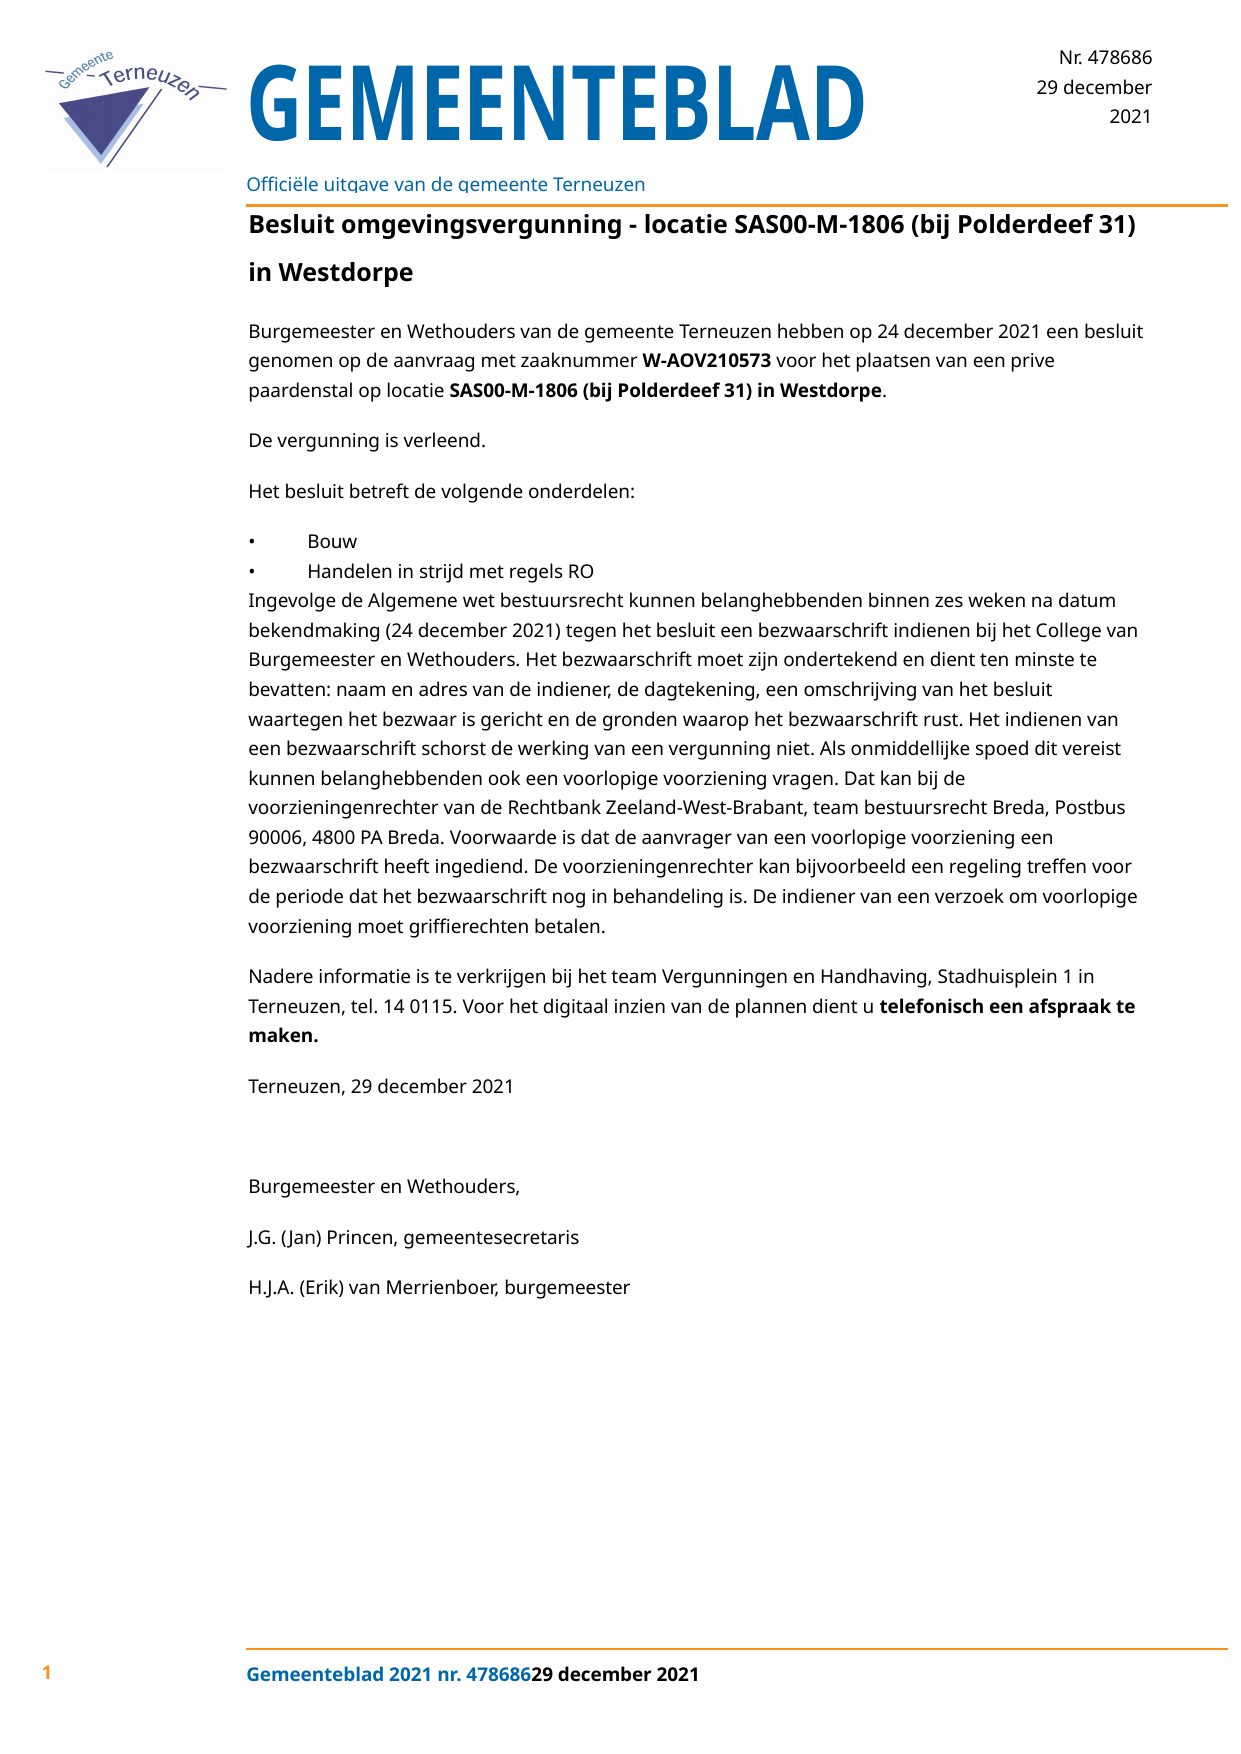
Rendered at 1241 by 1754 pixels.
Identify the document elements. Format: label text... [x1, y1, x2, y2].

text Ingevolge de Algemene wet bestuursrecht kunnen belanghebbenden binnen zes weken na datum bekendmaking (24 december 2021) tegen het besluit een bezwaarschrift indienen bij het College van Burgemeester en Wethouders. Het bezwaarschrift moet zijn ondertekend en dient ten minste te bevatten: naam en adres van de indiener, de dagtekening, een omschrijving van het besluit waartegen het bezwaar is gericht en de gronden waarop het bezwaarschrift rust. Het indienen van een bezwaarschrift schorst de werking van een vergunning niet. Als onmiddellijke spoed dit vereist kunnen belanghebbenden ook een voorlopige voorziening vragen. Dat kan bij de voorzieningenrechter van de Rechtbank Zeeland-West-Brabant, team bestuursrecht Breda, Postbus 90006, 4800 PA Breda. Voorwaarde is dat de aanvrager van een voorlopige voorziening een bezwaarschrift heeft ingediend. De voorzieningenrechter kan bijvoorbeeld een regeling treffen voor de periode dat het bezwaarschrift nog in behandeling is. De indiener van een verzoek om voorlopige voorziening moet griffierechten betalen. [248, 587, 1152, 939]
list Bouw [248, 528, 1152, 554]
text Nadere informatie is te verkrijgen bij het team Vergunningen en Handhaving, Stadhuisplein 1 in Terneuzen, tel. 14 0115. Voor het digitaal inzien van de plannen dient u telefonisch een afspraak te maken. [248, 963, 1152, 1048]
text Besluit omgevingsvergunning - locatie SAS00-M-1806 (bij Polderdeef 31) in Westdorpe [248, 207, 1152, 288]
text Terneuzen, 29 december 2021 [248, 1073, 1152, 1099]
text Burgemeester en Wethouders, [248, 1174, 1152, 1199]
text J.G. (Jan) Princen, gemeentesecretaris [248, 1224, 1152, 1250]
text H.J.A. (Erik) van Merrienboer, burgemeester [248, 1274, 1152, 1300]
text De vergunning is verleend. [248, 427, 1152, 453]
picture [41, 47, 231, 172]
list Handelen in strijd met regels RO [248, 558, 1152, 584]
text Het besluit betreft de volgende onderdelen: [248, 478, 1152, 504]
text Burgemeester en Wethouders van de gemeente Terneuzen hebben op 24 december 2021 een besluit genomen op de aanvraag met zaaknummer W-AOV210573 voor het plaatsen van een prive paardenstal op locatie SAS00-M-1806 (bij Polderdeef 31) in Westdorpe. [248, 318, 1152, 403]
